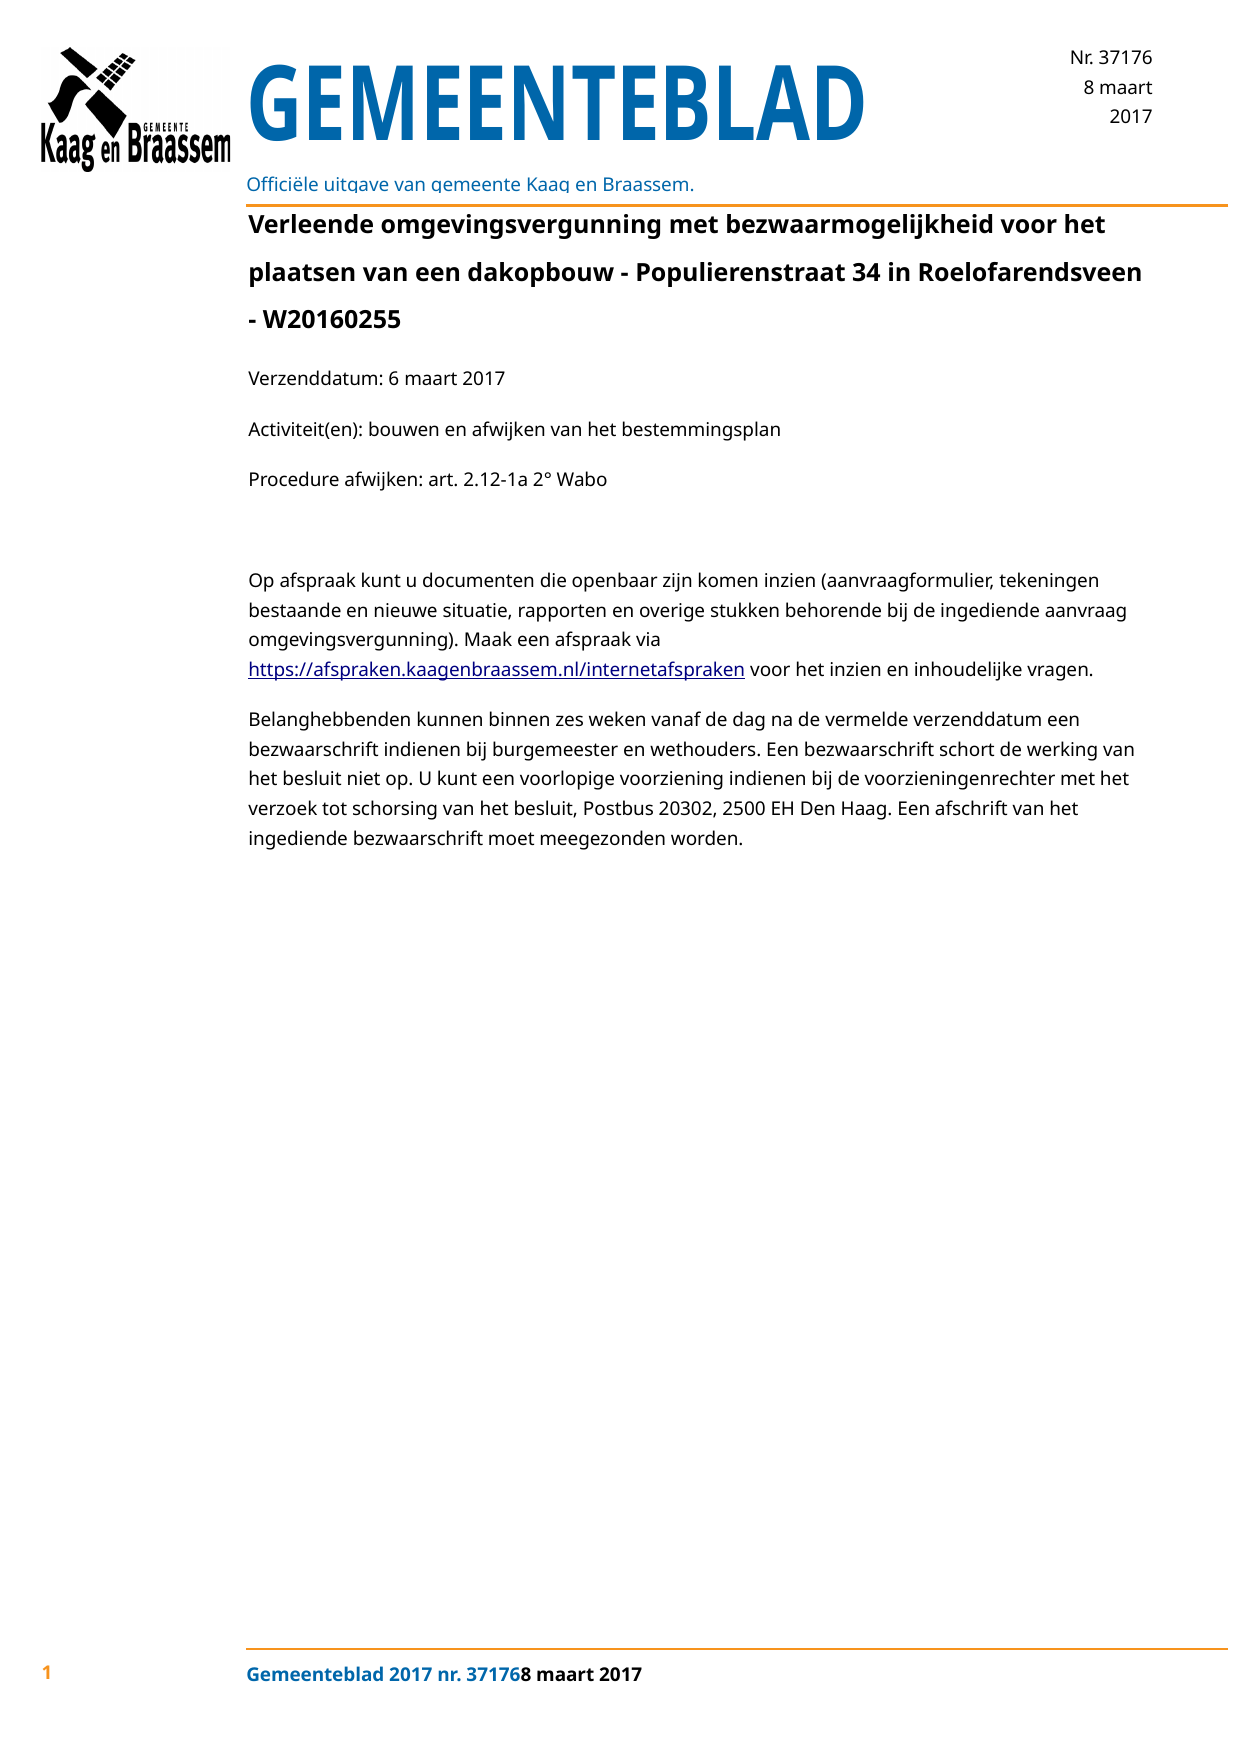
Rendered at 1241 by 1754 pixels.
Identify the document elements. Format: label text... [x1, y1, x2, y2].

text Procedure afwijken: art. 2.12-1a 2° Wabo [248, 466, 1152, 492]
text Verleende omgevingsvergunning met bezwaarmogelijkheid voor het plaatsen van een dakopbouw - Populierenstraat 34 in Roelofarendsveen - W20160255 [248, 207, 1152, 336]
text Op afspraak kunt u documenten die openbaar zijn komen inzien (aanvraagformulier, tekeningen bestaande en nieuwe situatie, rapporten en overige stukken behorende bij de ingediende aanvraag omgevingsvergunning). Maak een afspraak via https://afspraken.kaagenbraassem.nl/internetafspraken voor het inzien en inhoudelijke vragen. [248, 567, 1152, 682]
text Verzenddatum: 6 maart 2017 [248, 366, 1152, 391]
picture [41, 47, 231, 172]
text Activiteit(en): bouwen en afwijken van het bestemmingsplan [248, 416, 1152, 442]
text Belanghebbenden kunnen binnen zes weken vanaf de dag na de vermelde verzenddatum een bezwaarschrift indienen bij burgemeester en wethouders. Een bezwaarschrift schort de werking van het besluit niet op. U kunt een voorlopige voorziening indienen bij de voorzieningenrechter met het verzoek tot schorsing van het besluit, Postbus 20302, 2500 EH Den Haag. Een afschrift van het ingediende bezwaarschrift moet meegezonden worden. [248, 706, 1152, 850]
